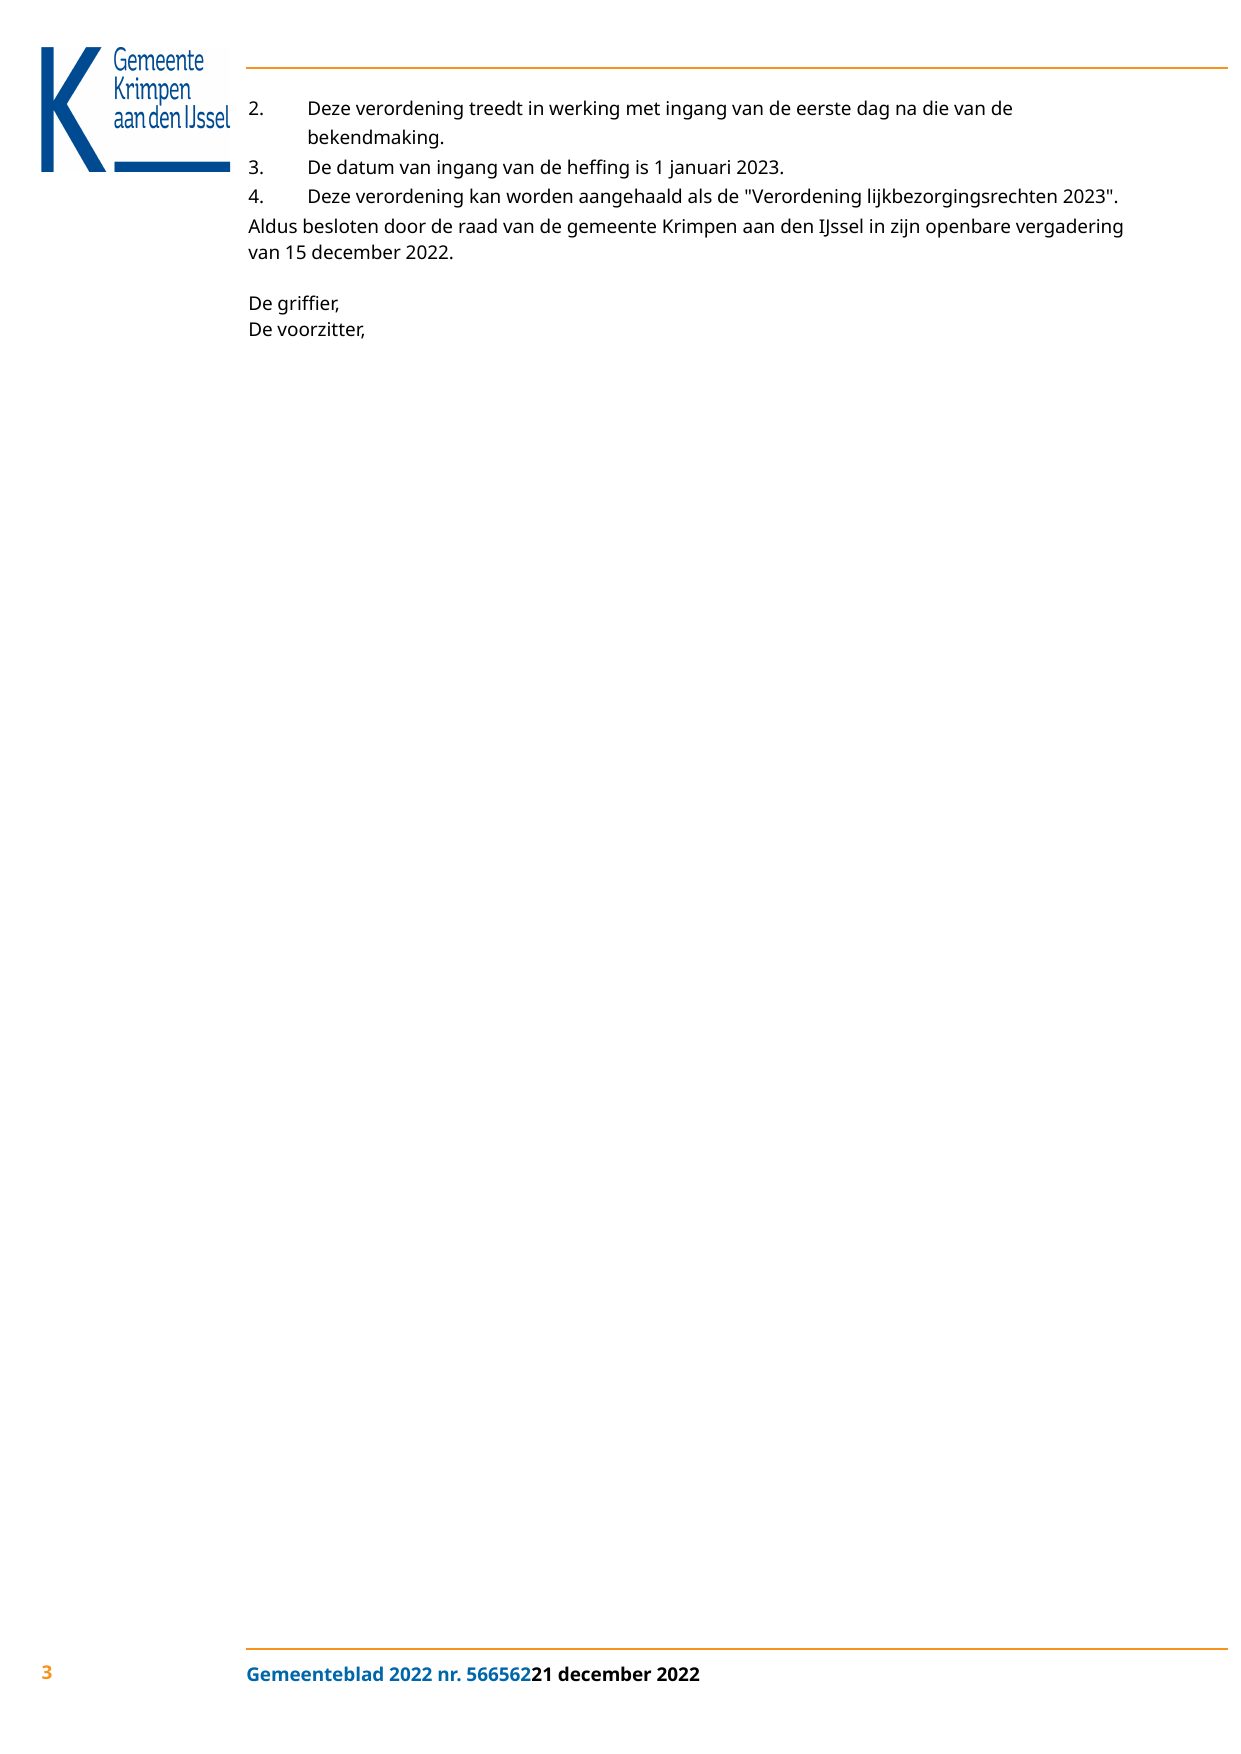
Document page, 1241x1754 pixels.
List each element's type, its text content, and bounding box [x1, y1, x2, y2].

list Deze verordening treedt in werking met ingang van de eerste dag na die van de bekendmaking. [248, 95, 1152, 150]
list Deze verordening kan worden aangehaald als de "Verordening lijkbezorgingsrechten 2023". [248, 183, 1152, 209]
text De voorzitter, [248, 316, 1152, 342]
text Aldus besloten door de raad van de gemeente Krimpen aan den IJssel in zijn openbare vergadering van 15 december 2022. [248, 213, 1152, 264]
picture [41, 47, 231, 172]
text De griffier, [248, 290, 1152, 316]
list De datum van ingang van de heffing is 1 januari 2023. [248, 154, 1152, 180]
